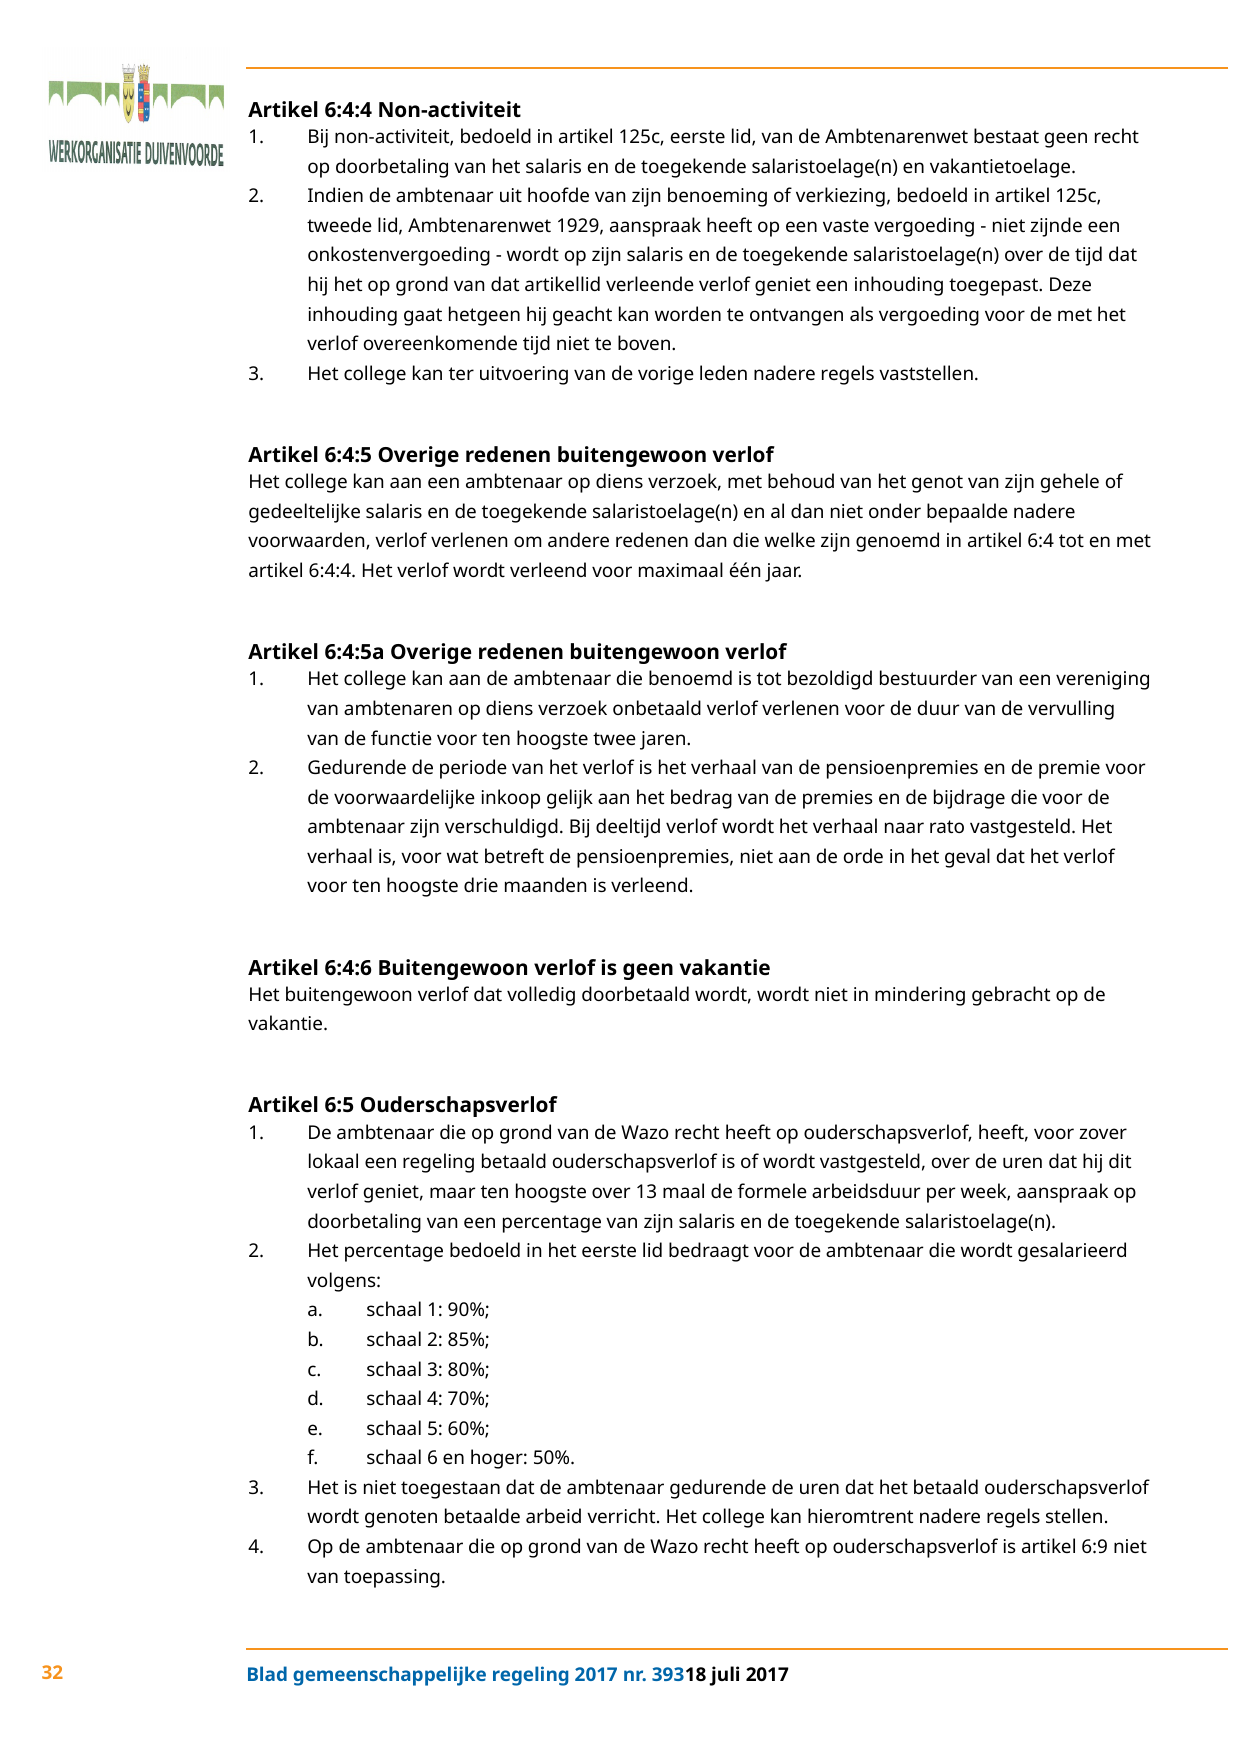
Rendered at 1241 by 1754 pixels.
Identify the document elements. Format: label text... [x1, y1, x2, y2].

list schaal 2: 85%; [307, 1326, 1152, 1352]
list schaal 6 en hoger: 50%. [307, 1444, 1152, 1470]
text Artikel 6:4:5a Overige redenen buitengewoon verlof [248, 637, 1152, 666]
list Gedurende de periode van het verlof is het verhaal van de pensioenpremies en de premie voor de voorwaardelijke inkoop gelijk aan het bedrag van de premies en de bijdrage die voor de ambtenaar zijn verschuldigd. Bij deeltijd verlof wordt het verhaal naar rato vastgesteld. Het verhaal is, voor wat betreft de pensioenpremies, niet aan de orde in het geval dat het verlof voor ten hoogste drie maanden is verleend. [248, 754, 1152, 898]
text Artikel 6:4:6 Buitengewoon verlof is geen vakantie [248, 953, 1152, 981]
list De ambtenaar die op grond van de Wazo recht heeft op ouderschapsverlof, heeft, voor zover lokaal een regeling betaald ouderschapsverlof is of wordt vastgesteld, over de uren dat hij dit verlof geniet, maar ten hoogste over 13 maal de formele arbeidsduur per week, aanspraak op doorbetaling van een percentage van zijn salaris en de toegekende salaristoelage(n). [248, 1119, 1152, 1233]
picture [41, 47, 231, 172]
text Het college kan aan een ambtenaar op diens verzoek, met behoud van het genot van zijn gehele of gedeeltelijke salaris en de toegekende salaristoelage(n) en al dan niet onder bepaalde nadere voorwaarden, verlof verlenen om andere redenen dan die welke zijn genoemd in artikel 6:4 tot en met artikel 6:4:4. Het verlof wordt verleend voor maximaal één jaar. [248, 468, 1152, 583]
list Op de ambtenaar die op grond van de Wazo recht heeft op ouderschapsverlof is artikel 6:9 niet van toepassing. [248, 1533, 1152, 1588]
list Het percentage bedoeld in het eerste lid bedraagt voor de ambtenaar die wordt gesalarieerd volgens: [248, 1237, 1152, 1293]
list schaal 4: 70%; [307, 1385, 1152, 1411]
text Het buitengewoon verlof dat volledig doorbetaald wordt, wordt niet in mindering gebracht op de vakantie. [248, 981, 1152, 1036]
list Indien de ambtenaar uit hoofde van zijn benoeming of verkiezing, bedoeld in artikel 125c, tweede lid, Ambtenarenwet 1929, aanspraak heeft op een vaste vergoeding - niet zijnde een onkostenvergoeding - wordt op zijn salaris en de toegekende salaristoelage(n) over de tijd dat hij het op grond van dat artikellid verleende verlof geniet een inhouding toegepast. Deze inhouding gaat hetgeen hij geacht kan worden te ontvangen als vergoeding voor de met het verlof overeenkomende tijd niet te boven. [248, 182, 1152, 356]
list schaal 3: 80%; [307, 1356, 1152, 1381]
list Het college kan aan de ambtenaar die benoemd is tot bezoldigd bestuurder van een vereniging van ambtenaren op diens verzoek onbetaald verlof verlenen voor de duur van de vervulling van de functie voor ten hoogste twee jaren. [248, 666, 1152, 750]
text Artikel 6:4:5 Overige redenen buitengewoon verlof [248, 440, 1152, 468]
text Artikel 6:4:4 Non-activiteit [248, 95, 1152, 123]
list schaal 5: 60%; [307, 1415, 1152, 1441]
list Het is niet toegestaan dat de ambtenaar gedurende de uren dat het betaald ouderschapsverlof wordt genoten betaalde arbeid verricht. Het college kan hieromtrent nadere regels stellen. [248, 1474, 1152, 1529]
list Het college kan ter uitvoering van de vorige leden nadere regels vaststellen. [248, 360, 1152, 386]
list Bij non-activiteit, bedoeld in artikel 125c, eerste lid, van de Ambtenarenwet bestaat geen recht op doorbetaling van het salaris en de toegekende salaristoelage(n) en vakantietoelage. [248, 123, 1152, 178]
text Artikel 6:5 Ouderschapsverlof [248, 1091, 1152, 1119]
list schaal 1: 90%; [307, 1297, 1152, 1322]
